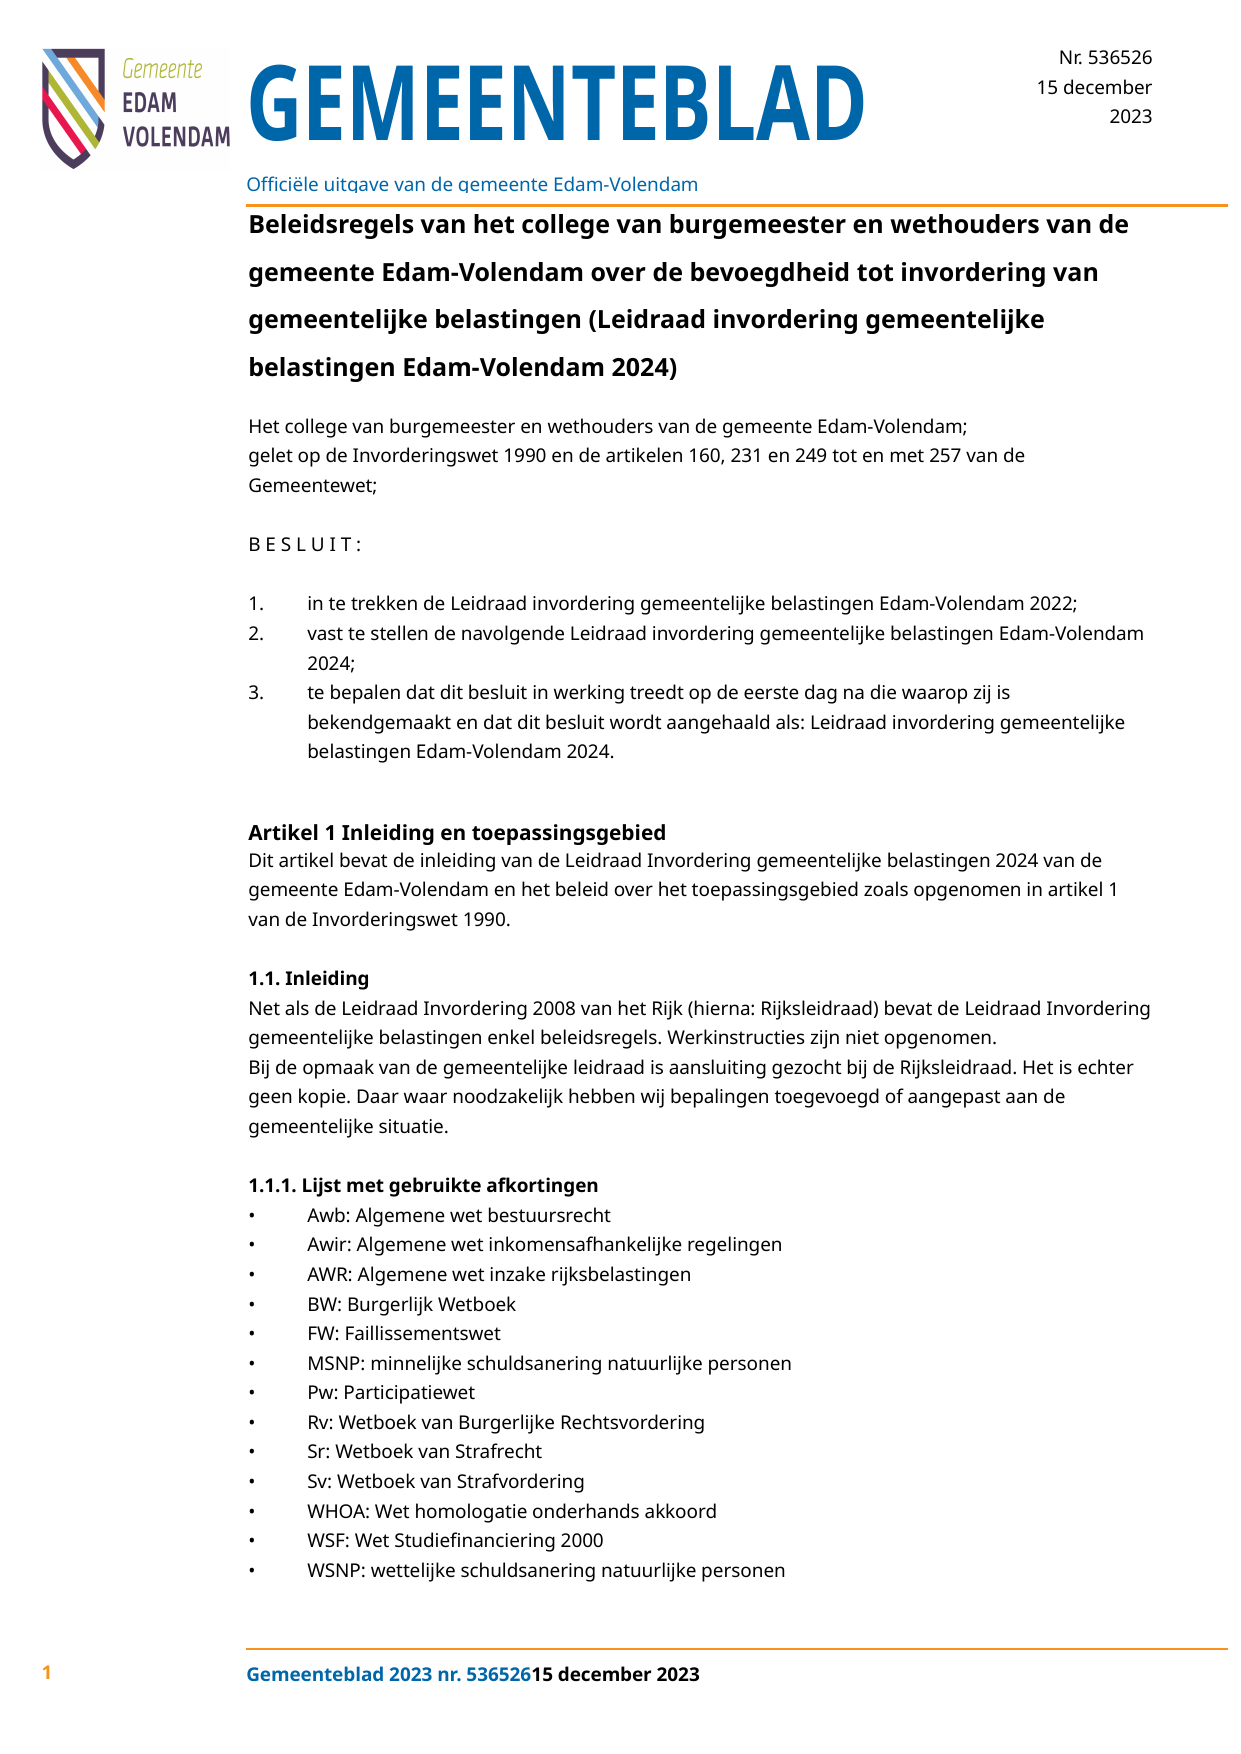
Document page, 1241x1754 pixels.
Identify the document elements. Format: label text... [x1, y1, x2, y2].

text Artikel 1 Inleiding en toepassingsgebied [248, 818, 1152, 847]
text Beleidsregels van het college van burgemeester en wethouders van de gemeente Edam-Volendam over de bevoegdheid tot invordering van gemeentelijke belastingen (Leidraad invordering gemeentelijke belastingen Edam-Volendam 2024) [248, 207, 1152, 384]
list Awir: Algemene wet inkomensafhankelijke regelingen [248, 1232, 1152, 1257]
text gelet op de Invorderingswet 1990 en de artikelen 160, 231 en 249 tot en met 257 van de Gemeentewet; [248, 443, 1152, 498]
text Dit artikel bevat de inleiding van de Leidraad Invordering gemeentelijke belastingen 2024 van de gemeente Edam-Volendam en het beleid over het toepassingsgebied zoals opgenomen in artikel 1 van de Invorderingswet 1990. [248, 847, 1152, 932]
list MSNP: minnelijke schuldsanering natuurlijke personen [248, 1350, 1152, 1376]
list vast te stellen de navolgende Leidraad invordering gemeentelijke belastingen Edam-Volendam 2024; [248, 620, 1152, 676]
text Net als de Leidraad Invordering 2008 van het Rijk (hierna: Rijksleidraad) bevat de Leidraad Invordering gemeentelijke belastingen enkel beleidsregels. Werkinstructies zijn niet opgenomen. [248, 995, 1152, 1050]
list AWR: Algemene wet inzake rijksbelastingen [248, 1261, 1152, 1287]
list Sr: Wetboek van Strafrecht [248, 1439, 1152, 1464]
text 1.1.1. Lijst met gebruikte afkortingen [248, 1172, 1152, 1198]
list Awb: Algemene wet bestuursrecht [248, 1202, 1152, 1228]
text B E S L U I T : [248, 531, 1152, 557]
list BW: Burgerlijk Wetboek [248, 1291, 1152, 1316]
text 1.1. Inleiding [248, 965, 1152, 991]
list WHOA: Wet homologatie onderhands akkoord [248, 1498, 1152, 1523]
list WSNP: wettelijke schuldsanering natuurlijke personen [248, 1557, 1152, 1583]
list Rv: Wetboek van Burgerlijke Rechtsvordering [248, 1409, 1152, 1435]
picture [41, 47, 231, 172]
text Het college van burgemeester en wethouders van de gemeente Edam-Volendam; [248, 413, 1152, 439]
list Pw: Participatiewet [248, 1379, 1152, 1405]
text Bij de opmaak van de gemeentelijke leidraad is aansluiting gezocht bij de Rijksleidraad. Het is echter geen kopie. Daar waar noodzakelijk hebben wij bepalingen toegevoegd of aangepast aan de gemeentelijke situatie. [248, 1054, 1152, 1139]
list in te trekken de Leidraad invordering gemeentelijke belastingen Edam-Volendam 2022; [248, 591, 1152, 616]
list WSF: Wet Studiefinanciering 2000 [248, 1527, 1152, 1553]
list te bepalen dat dit besluit in werking treedt op de eerste dag na die waarop zij is bekendgemaakt en dat dit besluit wordt aangehaald als: Leidraad invordering gemeentelijke belastingen Edam-Volendam 2024. [248, 679, 1152, 764]
list FW: Faillissementswet [248, 1320, 1152, 1346]
list Sv: Wetboek van Strafvordering [248, 1468, 1152, 1494]
